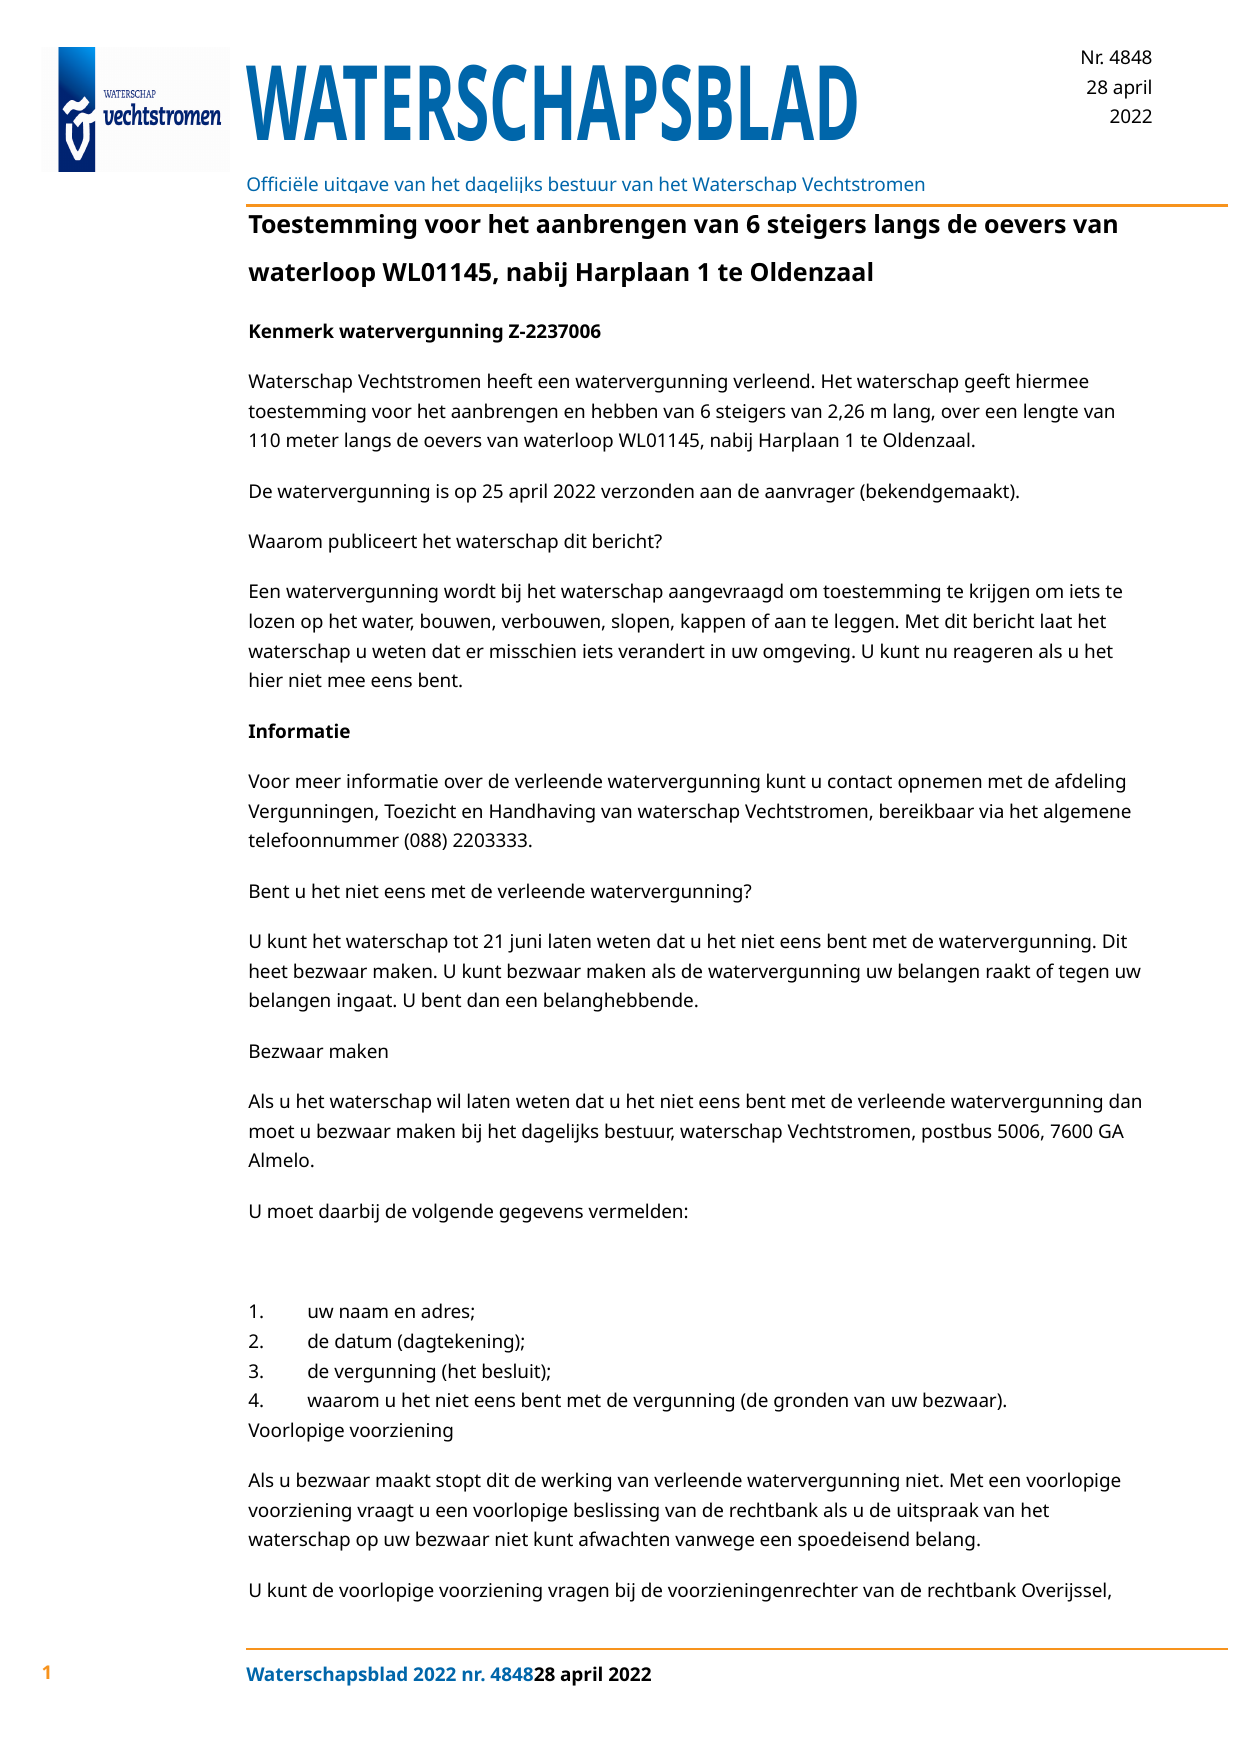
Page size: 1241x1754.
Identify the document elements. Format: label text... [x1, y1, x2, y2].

text Bezwaar maken [248, 1038, 1152, 1064]
list uw naam en adres; [248, 1299, 1152, 1324]
text Waarom publiceert het waterschap dit bericht? [248, 528, 1152, 554]
text Voor meer informatie over de verleende watervergunning kunt u contact opnemen met de afdeling Vergunningen, Toezicht en Handhaving van waterschap Vechtstromen, bereikbaar via het algemene telefoonnummer (088) 2203333. [248, 768, 1152, 853]
text Als u bezwaar maakt stopt dit de werking van verleende watervergunning niet. Met een voorlopige voorziening vraagt u een voorlopige beslissing van de rechtbank als u de uitspraak van het waterschap op uw bezwaar niet kunt afwachten vanwege een spoedeisend belang. [248, 1467, 1152, 1552]
text U moet daarbij de volgende gegevens vermelden: [248, 1198, 1152, 1224]
text Kenmerk watervergunning Z-2237006 [248, 318, 1152, 344]
text U kunt het waterschap tot 21 juni laten weten dat u het niet eens bent met de watervergunning. Dit heet bezwaar maken. U kunt bezwaar maken als de watervergunning uw belangen raakt of tegen uw belangen ingaat. U bent dan een belanghebbende. [248, 928, 1152, 1013]
text Voorlopige voorziening [248, 1417, 1152, 1443]
list de datum (dagtekening); [248, 1328, 1152, 1354]
text Informatie [248, 718, 1152, 744]
picture [41, 47, 231, 172]
text Bent u het niet eens met de verleende watervergunning? [248, 878, 1152, 904]
list waarom u het niet eens bent met de vergunning (de gronden van uw bezwaar). [248, 1387, 1152, 1413]
list de vergunning (het besluit); [248, 1358, 1152, 1384]
text De watervergunning is op 25 april 2022 verzonden aan de aanvrager (bekendgemaakt). [248, 478, 1152, 504]
text Waterschap Vechtstromen heeft een watervergunning verleend. Het waterschap geeft hiermee toestemming voor het aanbrengen en hebben van 6 steigers van 2,26 m lang, over een lengte van 110 meter langs de oevers van waterloop WL01145, nabij Harplaan 1 te Oldenzaal. [248, 368, 1152, 453]
text Als u het waterschap wil laten weten dat u het niet eens bent met de verleende watervergunning dan moet u bezwaar maken bij het dagelijks bestuur, waterschap Vechtstromen, postbus 5006, 7600 GA Almelo. [248, 1088, 1152, 1173]
text U kunt de voorlopige voorziening vragen bij de voorzieningenrechter van de rechtbank Overijssel, [248, 1577, 1152, 1603]
text Een watervergunning wordt bij het waterschap aangevraagd om toestemming te krijgen om iets te lozen op het water, bouwen, verbouwen, slopen, kappen of aan te leggen. Met dit bericht laat het waterschap u weten dat er misschien iets verandert in uw omgeving. U kunt nu reageren als u het hier niet mee eens bent. [248, 579, 1152, 693]
text Toestemming voor het aanbrengen van 6 steigers langs de oevers van waterloop WL01145, nabij Harplaan 1 te Oldenzaal [248, 207, 1152, 288]
